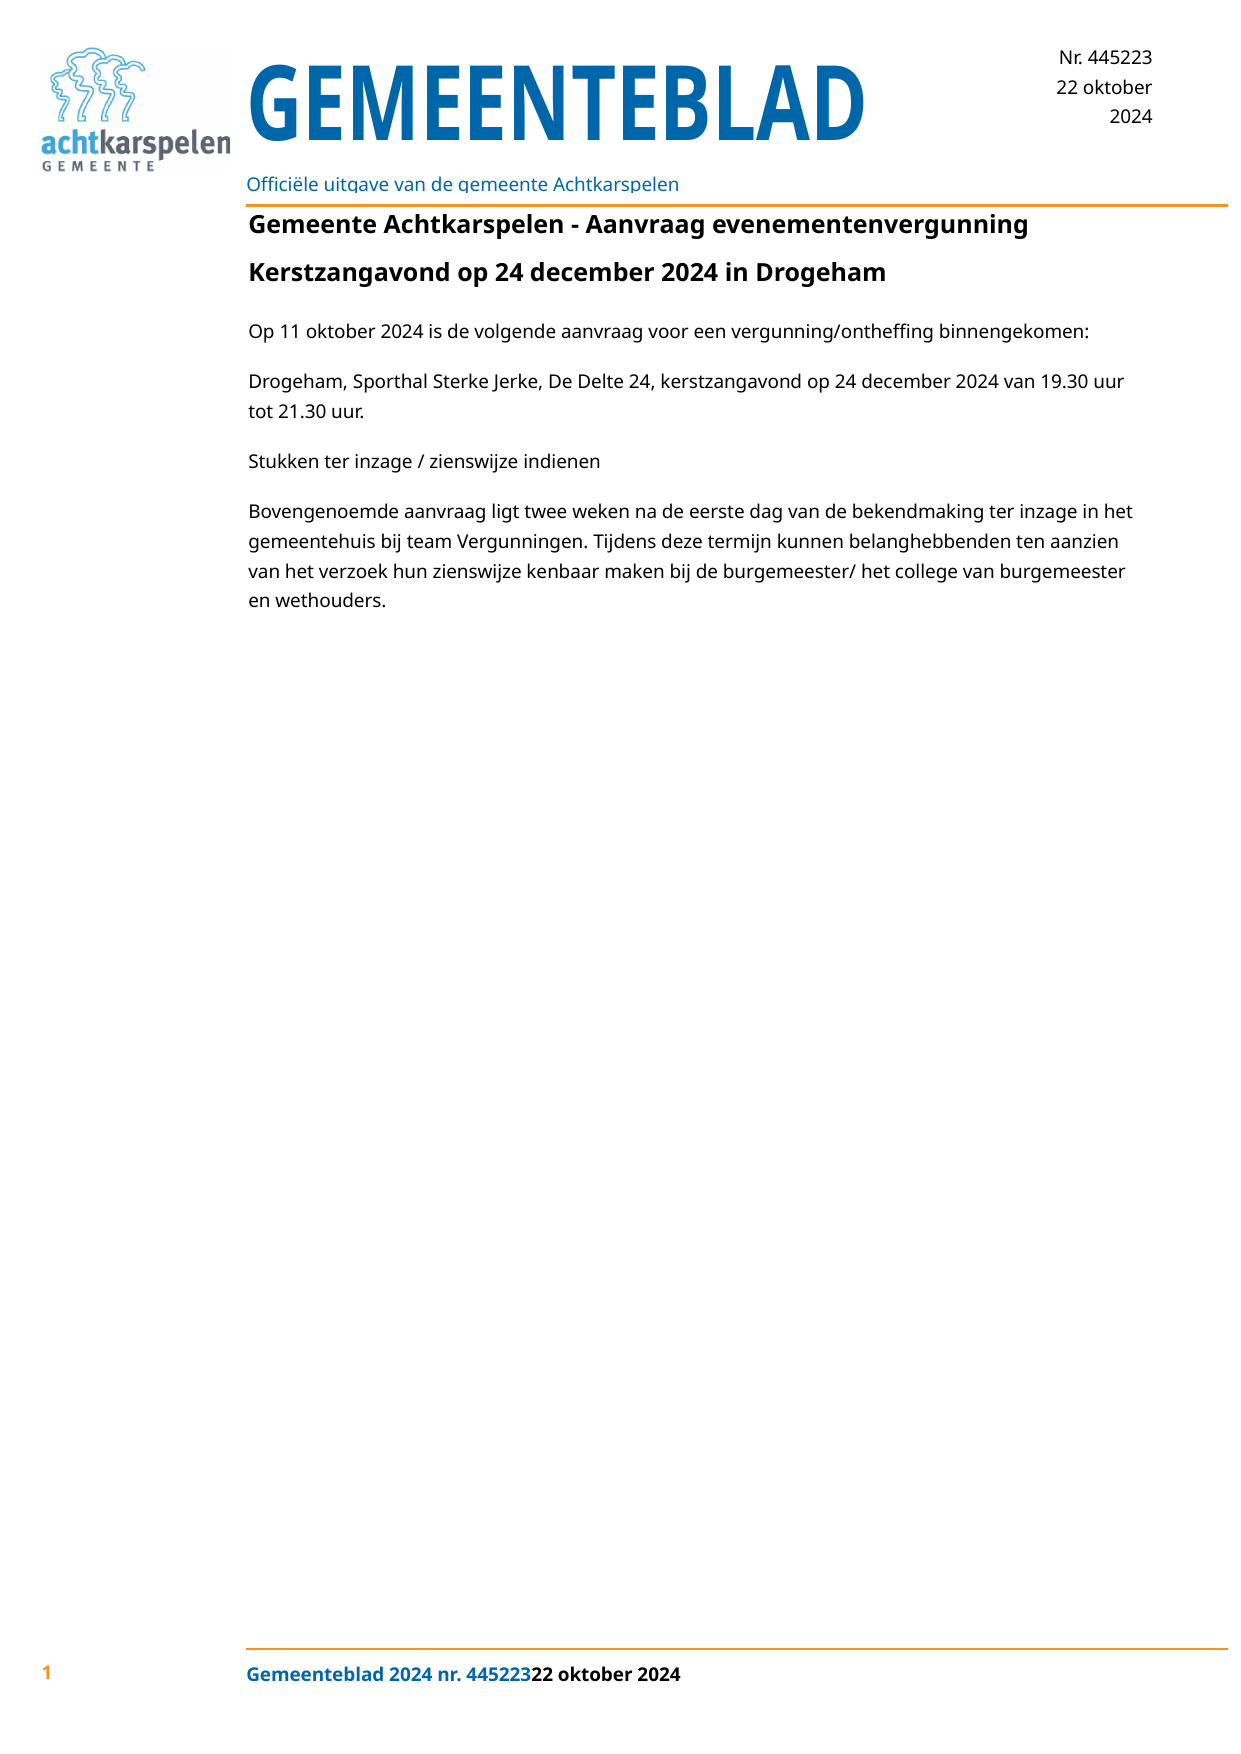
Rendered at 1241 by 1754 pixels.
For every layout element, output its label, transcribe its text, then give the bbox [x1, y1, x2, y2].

picture [41, 47, 231, 172]
text Gemeente Achtkarspelen - Aanvraag evenementenvergunning Kerstzangavond op 24 december 2024 in Drogeham [248, 207, 1152, 288]
text Stukken ter inzage / zienswijze indienen [248, 448, 1152, 474]
text Bovengenoemde aanvraag ligt twee weken na de eerste dag van de bekendmaking ter inzage in het gemeentehuis bij team Vergunningen. Tijdens deze termijn kunnen belanghebbenden ten aanzien van het verzoek hun zienswijze kenbaar maken bij de burgemeester/ het college van burgemeester en wethouders. [248, 499, 1152, 613]
text Drogeham, Sporthal Sterke Jerke, De Delte 24, kerstzangavond op 24 december 2024 van 19.30 uur tot 21.30 uur. [248, 368, 1152, 424]
text Op 11 oktober 2024 is de volgende aanvraag voor een vergunning/ontheffing binnengekomen: [248, 318, 1152, 344]
